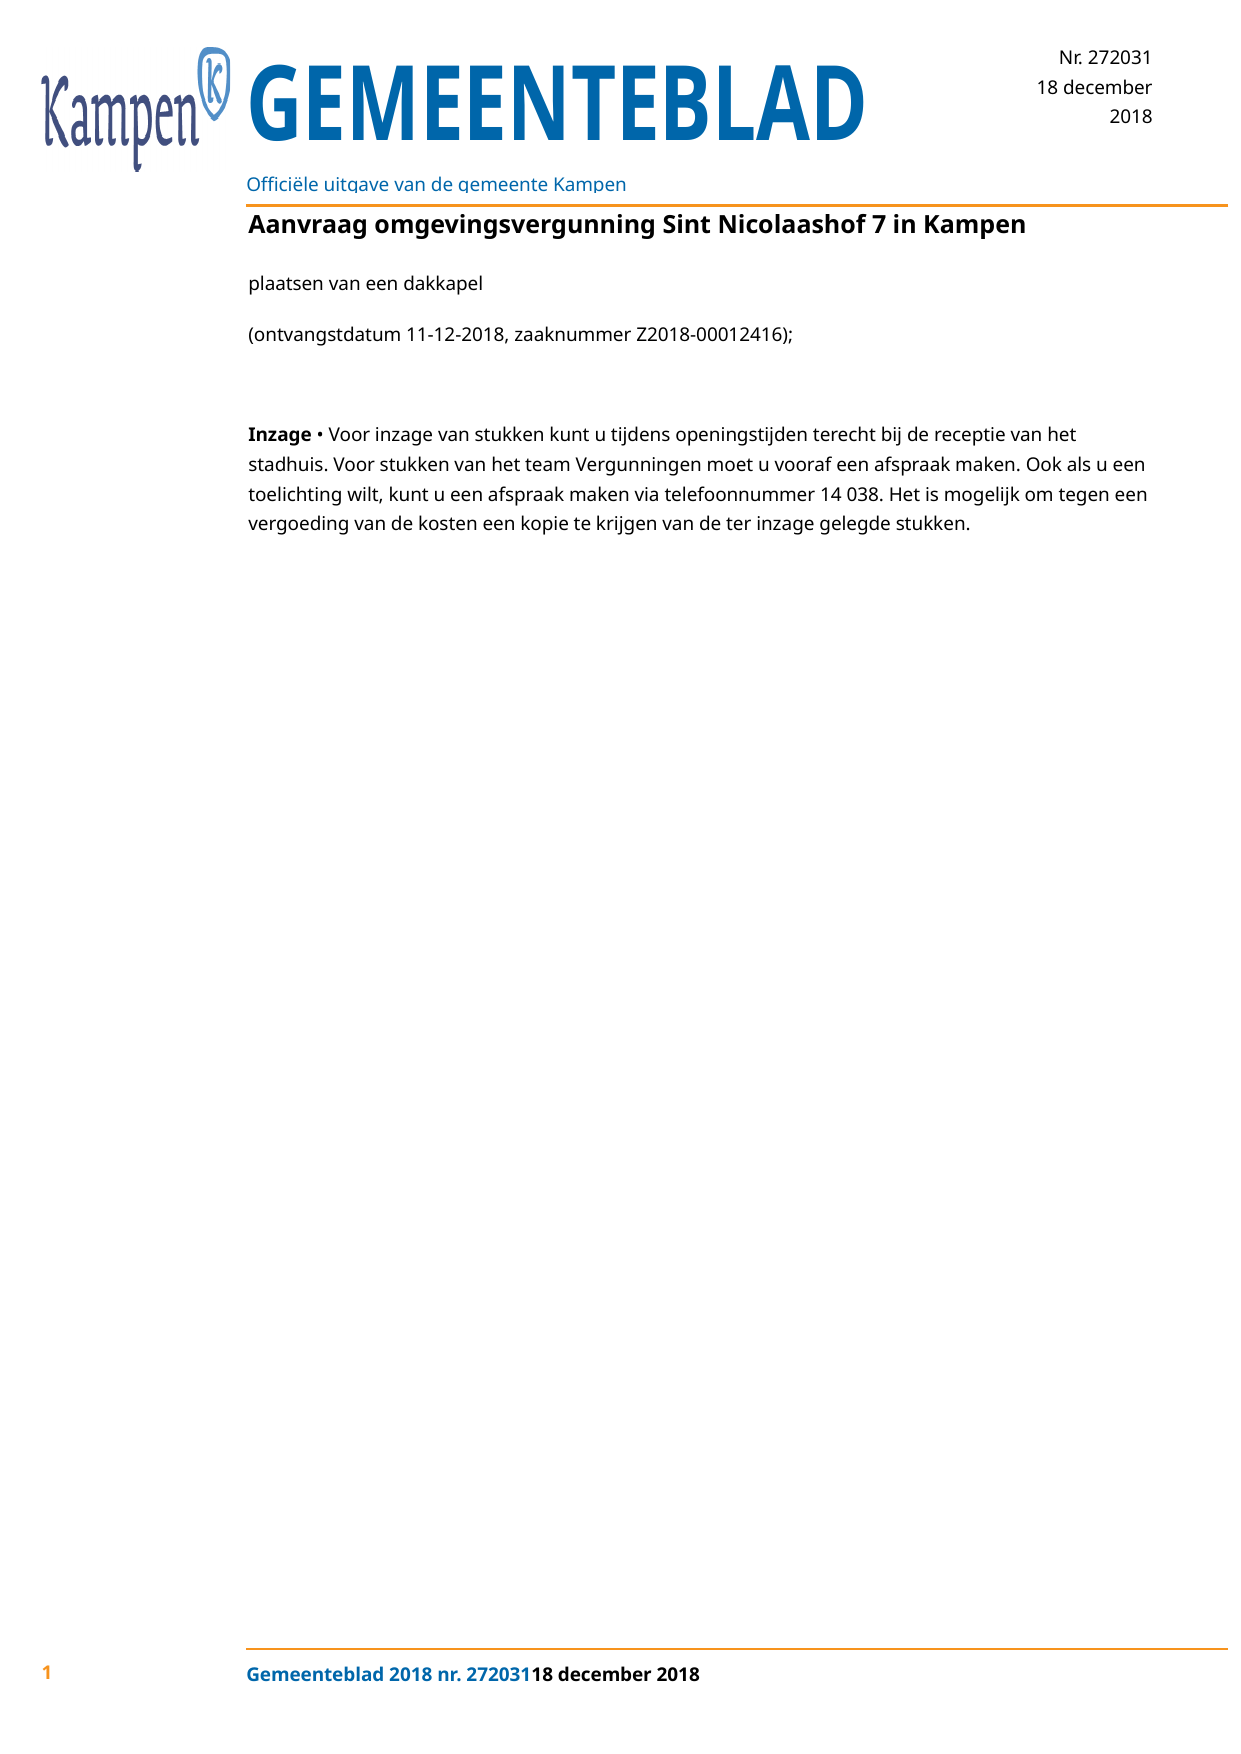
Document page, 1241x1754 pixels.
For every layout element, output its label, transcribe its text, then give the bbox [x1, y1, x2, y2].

text Aanvraag omgevingsvergunning Sint Nicolaashof 7 in Kampen [248, 207, 1152, 241]
text Inzage • Voor inzage van stukken kunt u tijdens openingstijden terecht bij de receptie van het stadhuis. Voor stukken van het team Vergunningen moet u vooraf een afspraak maken. Ook als u een toelichting wilt, kunt u een afspraak maken via telefoonnummer 14 038. Het is mogelijk om tegen een vergoeding van de kosten een kopie te krijgen van de ter inzage gelegde stukken. [248, 422, 1152, 536]
text plaatsen van een dakkapel [248, 270, 1152, 296]
text (ontvangstdatum 11-12-2018, zaaknummer Z2018-00012416); [248, 321, 1152, 346]
picture [41, 47, 231, 172]
